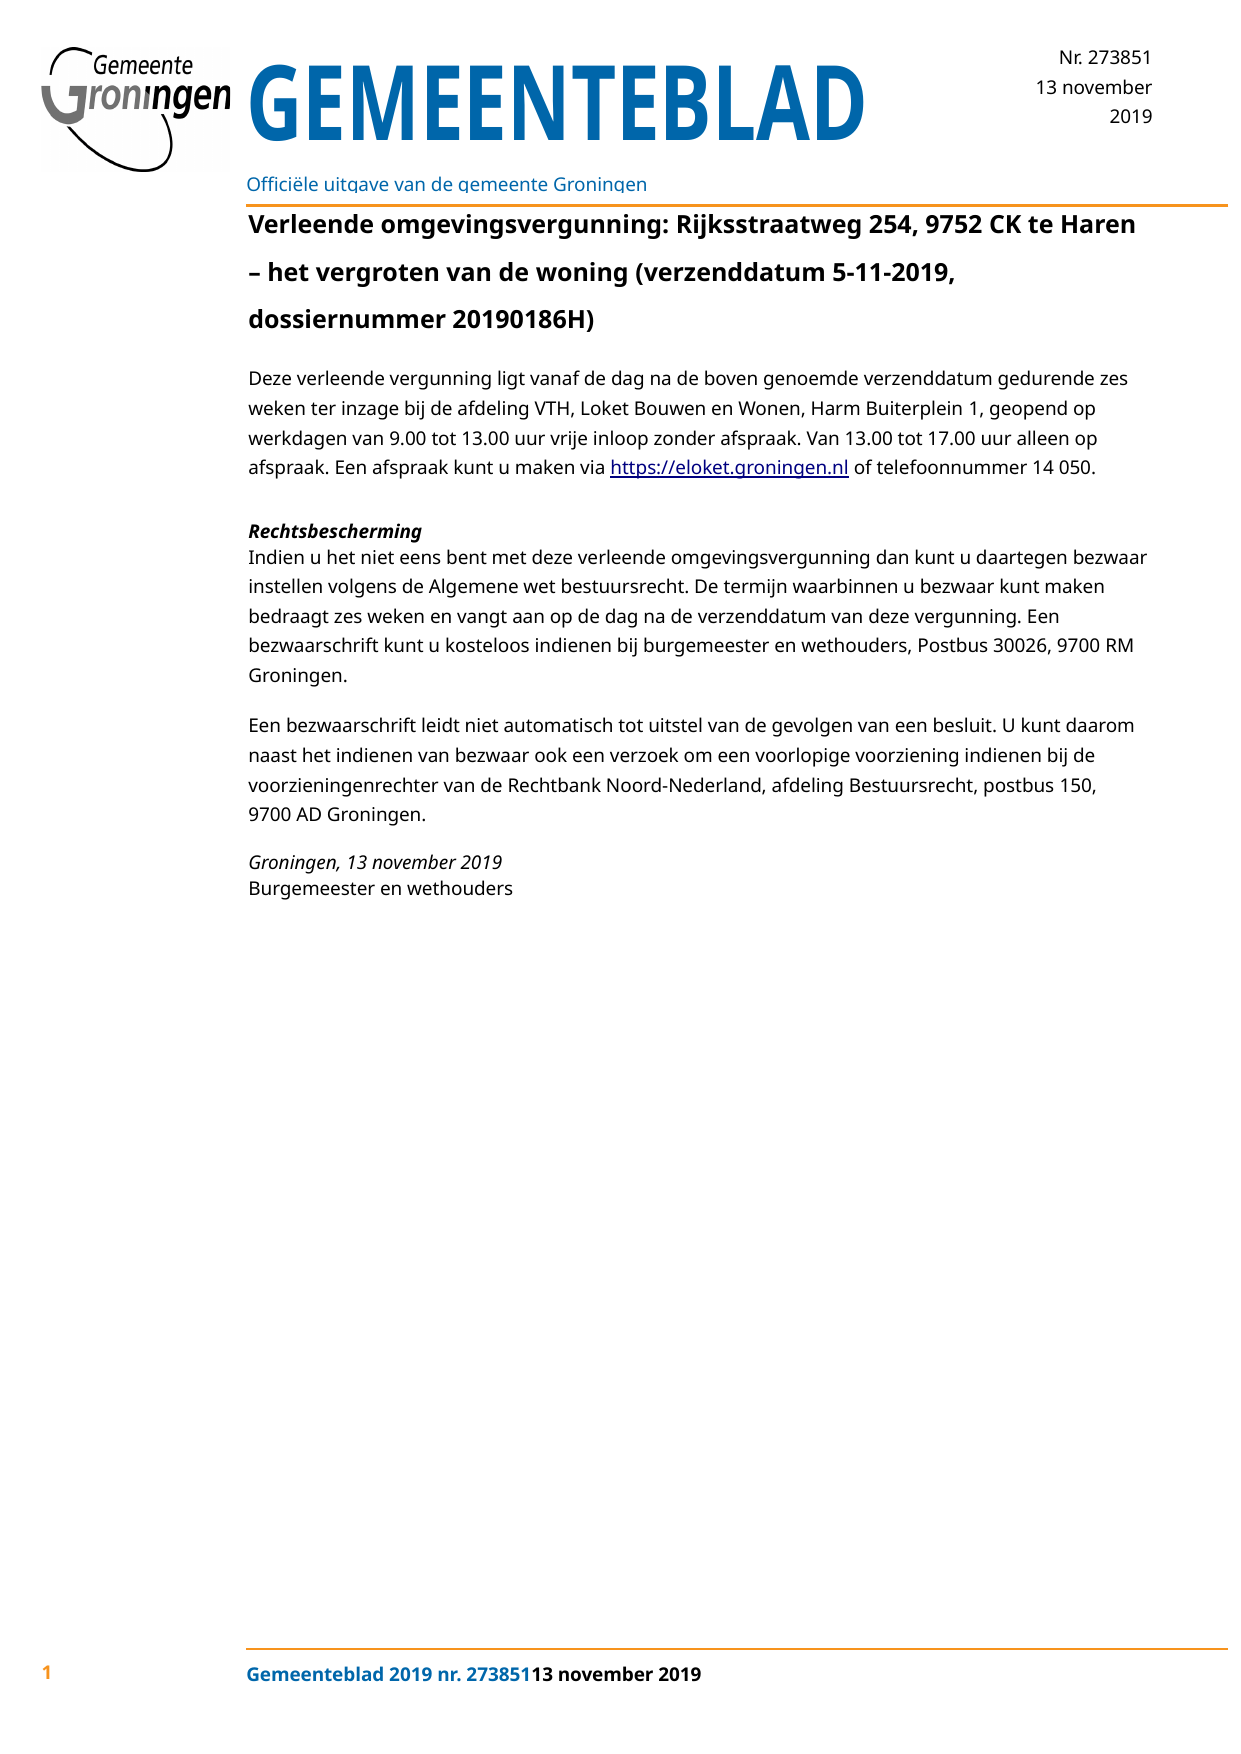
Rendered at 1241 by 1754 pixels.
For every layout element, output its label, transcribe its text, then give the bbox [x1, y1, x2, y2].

text Rechtsbescherming [248, 518, 1152, 544]
text Groningen, 13 november 2019 [248, 849, 1152, 875]
text Deze verleende vergunning ligt vanaf de dag na de boven genoemde verzenddatum gedurende zes weken ter inzage bij de afdeling VTH, Loket Bouwen en Wonen, Harm Buiterplein 1, geopend op werkdagen van 9.00 tot 13.00 uur vrije inloop zonder afspraak. Van 13.00 tot 17.00 uur alleen op afspraak. Een afspraak kunt u maken via https://eloket.groningen.nl of telefoonnummer 14 050. [248, 366, 1152, 480]
text Verleende omgevingsvergunning: Rijksstraatweg 254, 9752 CK te Haren – het vergroten van de woning (verzenddatum 5-11-2019, dossiernummer 20190186H) [248, 207, 1152, 336]
text Indien u het niet eens bent met deze verleende omgevingsvergunning dan kunt u daartegen bezwaar instellen volgens de Algemene wet bestuursrecht. De termijn waarbinnen u bezwaar kunt maken bedraagt zes weken en vangt aan op de dag na de verzenddatum van deze vergunning. Een bezwaarschrift kunt u kosteloos indienen bij burgemeester en wethouders, Postbus 30026, 9700 RM Groningen. [248, 544, 1152, 688]
text Burgemeester en wethouders [248, 875, 1152, 901]
picture [41, 47, 231, 172]
text Een bezwaarschrift leidt niet automatisch tot uitstel van de gevolgen van een besluit. U kunt daarom naast het indienen van bezwaar ook een verzoek om een voorlopige voorziening indienen bij de voorzieningenrechter van de Rechtbank Noord-Nederland, afdeling Bestuursrecht, postbus 150, 9700 AD Groningen. [248, 713, 1152, 827]
